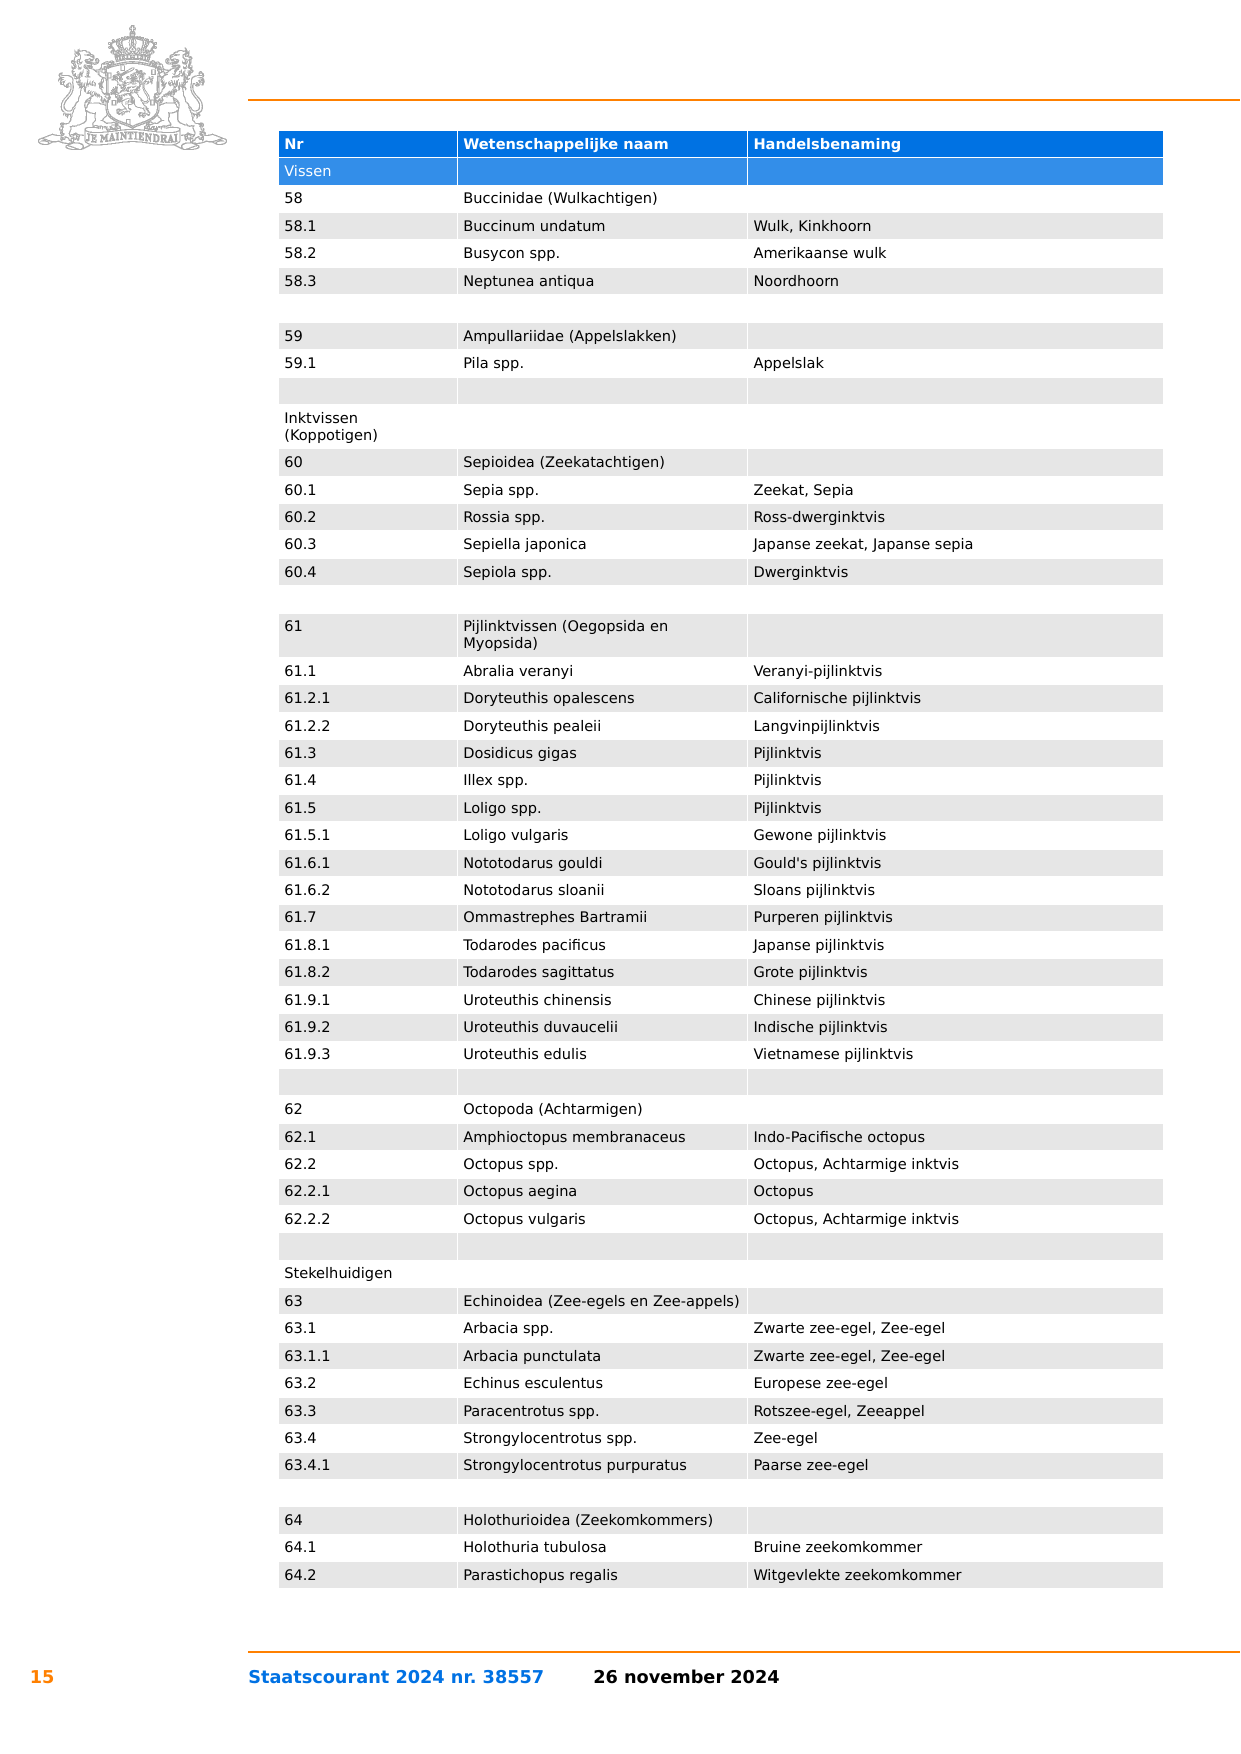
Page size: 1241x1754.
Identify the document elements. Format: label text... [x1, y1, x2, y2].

table_cell 61.9.3 [279, 1042, 457, 1068]
table_cell [458, 586, 747, 613]
table_cell Todarodes sagittatus [458, 959, 747, 986]
table_header Handelsbenaming [748, 131, 1163, 157]
table_cell Veranyi-pijlinktvis [748, 658, 1163, 684]
table_cell Buccinidae (Wulkachtigen) [458, 186, 747, 212]
table_cell 62.1 [279, 1124, 457, 1150]
table_cell Chinese pijlinktvis [748, 987, 1163, 1013]
table_cell Arbacia spp. [458, 1316, 747, 1342]
table_cell Pila spp. [458, 350, 747, 376]
table_cell [458, 295, 747, 322]
table_cell Gould's pijlinktvis [748, 850, 1163, 876]
table_cell [458, 378, 747, 404]
table_cell Doryteuthis opalescens [458, 685, 747, 712]
table_cell [458, 1233, 747, 1260]
table_cell 63.3 [279, 1398, 457, 1424]
table_cell 64 [279, 1507, 457, 1534]
table_cell Abralia veranyi [458, 658, 747, 684]
table_cell 63.4 [279, 1425, 457, 1451]
table_cell 61.6.1 [279, 850, 457, 876]
table_cell Japanse zeekat, Japanse sepia [748, 531, 1163, 558]
table_cell [748, 1261, 1163, 1287]
table_cell [748, 323, 1163, 349]
table_cell 61.5 [279, 795, 457, 821]
table_cell 63.4.1 [279, 1453, 457, 1479]
table_cell Paarse zee-egel [748, 1453, 1163, 1479]
table_cell Ampullariidae (Appelslakken) [458, 323, 747, 349]
table_cell Loligo spp. [458, 795, 747, 821]
table_cell [748, 449, 1163, 476]
table_cell 61.9.2 [279, 1014, 457, 1041]
table_cell 61.1 [279, 658, 457, 684]
table_cell Sepia spp. [458, 477, 747, 503]
table_cell Zee-egel [748, 1425, 1163, 1451]
table_cell [279, 378, 457, 404]
table_cell Octopus, Achtarmige inktvis [748, 1151, 1163, 1177]
table_cell Echinoidea (Zee-egels en Zee-appels) [458, 1288, 747, 1314]
table_cell [748, 586, 1163, 613]
table_cell Zwarte zee-egel, Zee-egel [748, 1316, 1163, 1342]
table_cell Uroteuthis chinensis [458, 987, 747, 1013]
table_cell 60.4 [279, 559, 457, 585]
table_cell 63.2 [279, 1370, 457, 1397]
table_cell Pijlinktvis [748, 768, 1163, 794]
table_cell Dosidicus gigas [458, 740, 747, 767]
table_cell Grote pijlinktvis [748, 959, 1163, 986]
table_cell 61.8.1 [279, 932, 457, 958]
table_cell Strongylocentrotus purpuratus [458, 1453, 747, 1479]
table_cell Uroteuthis duvaucelii [458, 1014, 747, 1041]
table_cell Langvinpijlinktvis [748, 713, 1163, 739]
table_cell Bruine zeekomkommer [748, 1535, 1163, 1561]
table_cell Gewone pijlinktvis [748, 823, 1163, 849]
table_cell Pijlinktvis [748, 740, 1163, 767]
table_cell [748, 1507, 1163, 1534]
table_cell 58.2 [279, 241, 457, 267]
table_cell Zeekat, Sepia [748, 477, 1163, 503]
table_cell 62.2.1 [279, 1179, 457, 1205]
table_cell 58.1 [279, 213, 457, 239]
table_cell 60 [279, 449, 457, 476]
table_header Nr [279, 131, 457, 157]
table_cell Uroteuthis edulis [458, 1042, 747, 1068]
table_cell Neptunea antiqua [458, 268, 747, 294]
table_cell [458, 1480, 747, 1506]
table_cell 61.5.1 [279, 823, 457, 849]
table_cell Amphioctopus membranaceus [458, 1124, 747, 1150]
table_cell 64.1 [279, 1535, 457, 1561]
table_cell Buccinum undatum [458, 213, 747, 239]
table_cell [748, 158, 1163, 185]
table_cell 61.2.2 [279, 713, 457, 739]
table_cell Nototodarus sloanii [458, 877, 747, 903]
table_cell Dwerginktvis [748, 559, 1163, 585]
table_cell Inktvissen (Koppotigen) [279, 405, 457, 448]
table_cell Rotszee-egel, Zeeappel [748, 1398, 1163, 1424]
table_cell Indische pijlinktvis [748, 1014, 1163, 1041]
table_cell Nototodarus gouldi [458, 850, 747, 876]
table_cell [748, 1233, 1163, 1260]
table_cell [458, 1261, 747, 1287]
table_cell [279, 295, 457, 322]
table_cell Todarodes pacificus [458, 932, 747, 958]
table_cell Japanse pijlinktvis [748, 932, 1163, 958]
table_cell Sepiola spp. [458, 559, 747, 585]
table_cell 61.4 [279, 768, 457, 794]
table_cell 63.1.1 [279, 1343, 457, 1369]
table_cell Noordhoorn [748, 268, 1163, 294]
table_cell Octopus vulgaris [458, 1206, 747, 1232]
table_cell Zwarte zee-egel, Zee-egel [748, 1343, 1163, 1369]
table_cell [458, 1069, 747, 1095]
table_cell Amerikaanse wulk [748, 241, 1163, 267]
table_cell Appelslak [748, 350, 1163, 376]
table_cell 64.2 [279, 1562, 457, 1588]
table_cell Vissen [279, 158, 457, 185]
table_cell Ommastrephes Bartramii [458, 905, 747, 931]
table_cell 61.3 [279, 740, 457, 767]
table_cell Ross-dwerginktvis [748, 504, 1163, 530]
table_cell Pijlinktvissen (Oegopsida en Myopsida) [458, 614, 747, 657]
table_cell 62.2.2 [279, 1206, 457, 1232]
table_cell [748, 186, 1163, 212]
table_cell 60.1 [279, 477, 457, 503]
table_cell [748, 1288, 1163, 1314]
table_cell 58 [279, 186, 457, 212]
table_cell [748, 1069, 1163, 1095]
table_cell Octopus aegina [458, 1179, 747, 1205]
table_cell Octopus, Achtarmige inktvis [748, 1206, 1163, 1232]
table_cell 58.3 [279, 268, 457, 294]
table_cell 61.6.2 [279, 877, 457, 903]
table_cell Octopus [748, 1179, 1163, 1205]
table_cell [748, 614, 1163, 657]
table_cell Sepiella japonica [458, 531, 747, 558]
table_cell [279, 586, 457, 613]
table_cell Busycon spp. [458, 241, 747, 267]
table_cell Echinus esculentus [458, 1370, 747, 1397]
table_cell Arbacia punctulata [458, 1343, 747, 1369]
table_cell [458, 158, 747, 185]
table_cell [458, 405, 747, 448]
table_cell Stekelhuidigen [279, 1261, 457, 1287]
table_cell [748, 405, 1163, 448]
table_cell Loligo vulgaris [458, 823, 747, 849]
table_cell 63.1 [279, 1316, 457, 1342]
table_cell Sloans pijlinktvis [748, 877, 1163, 903]
table_cell Holothurioidea (Zeekomkommers) [458, 1507, 747, 1534]
table_cell [748, 378, 1163, 404]
table_header Wetenschappelijke naam [458, 131, 747, 157]
table_cell 61 [279, 614, 457, 657]
table_cell 61.7 [279, 905, 457, 931]
table_cell Strongylocentrotus spp. [458, 1425, 747, 1451]
table_cell Wulk, Kinkhoorn [748, 213, 1163, 239]
table_cell 60.2 [279, 504, 457, 530]
table_cell 61.8.2 [279, 959, 457, 986]
table_cell [748, 1096, 1163, 1123]
table_cell [279, 1233, 457, 1260]
table_cell [279, 1069, 457, 1095]
table_cell 62.2 [279, 1151, 457, 1177]
table_cell [279, 1480, 457, 1506]
table_cell 61.2.1 [279, 685, 457, 712]
table_cell Octopoda (Achtarmigen) [458, 1096, 747, 1123]
table_cell Witgevlekte zeekomkommer [748, 1562, 1163, 1588]
table_cell Pijlinktvis [748, 795, 1163, 821]
table_cell Doryteuthis pealeii [458, 713, 747, 739]
table_cell Indo-Pacifische octopus [748, 1124, 1163, 1150]
table_cell Illex spp. [458, 768, 747, 794]
table_cell Paracentrotus spp. [458, 1398, 747, 1424]
table_cell Europese zee-egel [748, 1370, 1163, 1397]
table_cell Purperen pijlinktvis [748, 905, 1163, 931]
table_cell Rossia spp. [458, 504, 747, 530]
picture [38, 25, 227, 150]
table_cell [748, 1480, 1163, 1506]
table_cell 59 [279, 323, 457, 349]
table_cell 60.3 [279, 531, 457, 558]
table_cell 59.1 [279, 350, 457, 376]
table_cell 61.9.1 [279, 987, 457, 1013]
table_cell 62 [279, 1096, 457, 1123]
table_cell Vietnamese pijlinktvis [748, 1042, 1163, 1068]
table_cell Sepioidea (Zeekatachtigen) [458, 449, 747, 476]
table_cell [748, 295, 1163, 322]
table_cell Californische pijlinktvis [748, 685, 1163, 712]
table_cell 63 [279, 1288, 457, 1314]
table_cell Holothuria tubulosa [458, 1535, 747, 1561]
table_cell Parastichopus regalis [458, 1562, 747, 1588]
table_cell Octopus spp. [458, 1151, 747, 1177]
